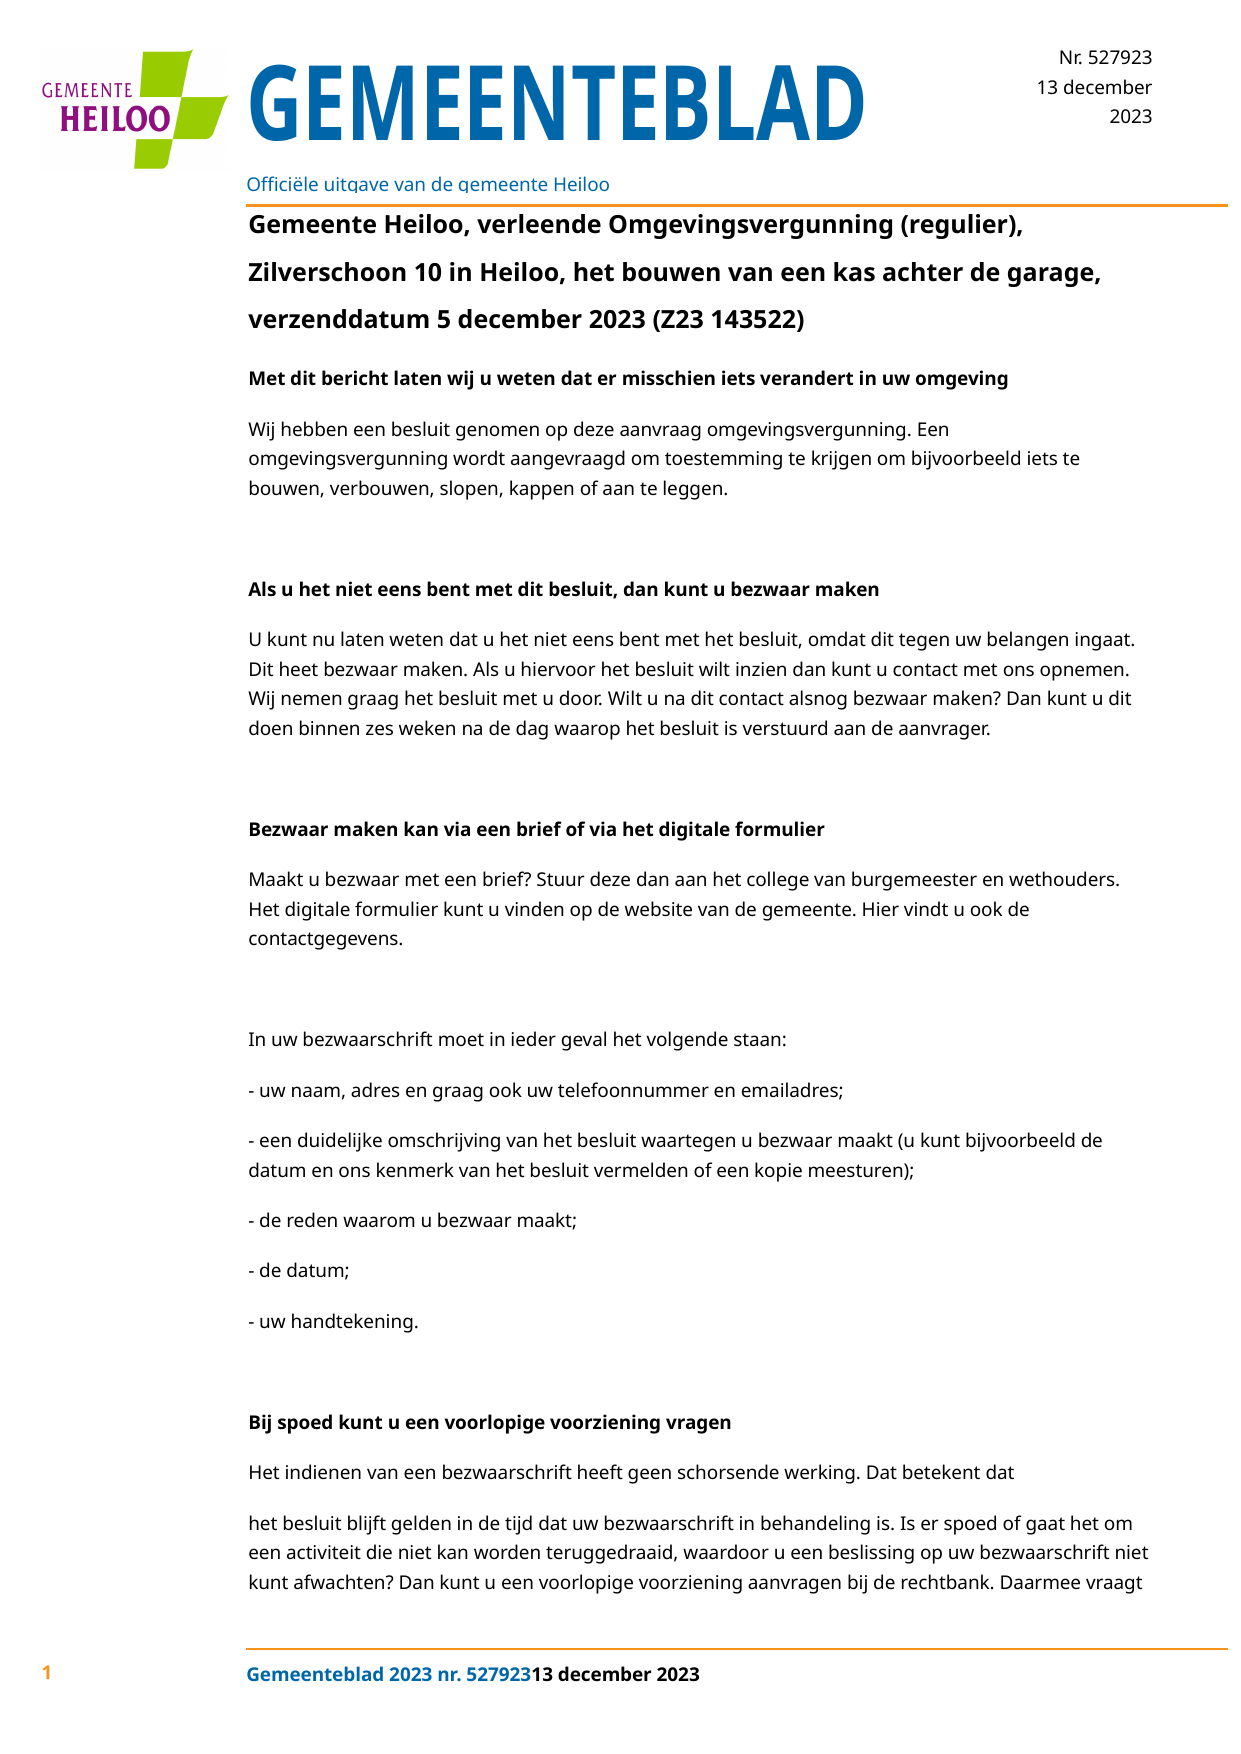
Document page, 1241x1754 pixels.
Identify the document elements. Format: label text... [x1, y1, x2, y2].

text het besluit blijft gelden in de tijd dat uw bezwaarschrift in behandeling is. Is er spoed of gaat het om een activiteit die niet kan worden teruggedraaid, waardoor u een beslissing op uw bezwaarschrift niet kunt afwachten? Dan kunt u een voorlopige voorziening aanvragen bij de rechtbank. Daarmee vraagt [248, 1510, 1152, 1594]
text - de reden waarom u bezwaar maakt; [248, 1207, 1152, 1233]
text Maakt u bezwaar met een brief? Stuur deze dan aan het college van burgemeester en wethouders. Het digitale formulier kunt u vinden op de website van de gemeente. Hier vindt u ook de contactgegevens. [248, 866, 1152, 951]
text Bezwaar maken kan via een brief of via het digitale formulier [248, 816, 1152, 842]
text Het indienen van een bezwaarschrift heeft geen schorsende werking. Dat betekent dat [248, 1459, 1152, 1485]
text - uw naam, adres en graag ook uw telefoonnummer en emailadres; [248, 1077, 1152, 1102]
text - uw handtekening. [248, 1308, 1152, 1334]
text Wij hebben een besluit genomen op deze aanvraag omgevingsvergunning. Een omgevingsvergunning wordt aangevraagd om toestemming te krijgen om bijvoorbeeld iets te bouwen, verbouwen, slopen, kappen of aan te leggen. [248, 416, 1152, 501]
text In uw bezwaarschrift moet in ieder geval het volgende staan: [248, 1026, 1152, 1052]
picture [41, 47, 231, 172]
text Bij spoed kunt u een voorlopige voorziening vragen [248, 1409, 1152, 1434]
text Als u het niet eens bent met dit besluit, dan kunt u bezwaar maken [248, 576, 1152, 602]
text Gemeente Heiloo, verleende Omgevingsvergunning (regulier), Zilverschoon 10 in Heiloo, het bouwen van een kas achter de garage, verzenddatum 5 december 2023 (Z23 143522) [248, 207, 1152, 336]
text Met dit bericht laten wij u weten dat er misschien iets verandert in uw omgeving [248, 366, 1152, 391]
text - een duidelijke omschrijving van het besluit waartegen u bezwaar maakt (u kunt bijvoorbeeld de datum en ons kenmerk van het besluit vermelden of een kopie meesturen); [248, 1127, 1152, 1182]
text U kunt nu laten weten dat u het niet eens bent met het besluit, omdat dit tegen uw belangen ingaat. Dit heet bezwaar maken. Als u hiervoor het besluit wilt inzien dan kunt u contact met ons opnemen. Wij nemen graag het besluit met u door. Wilt u na dit contact alsnog bezwaar maken? Dan kunt u dit doen binnen zes weken na de dag waarop het besluit is verstuurd aan de aanvrager. [248, 626, 1152, 741]
text - de datum; [248, 1258, 1152, 1283]
